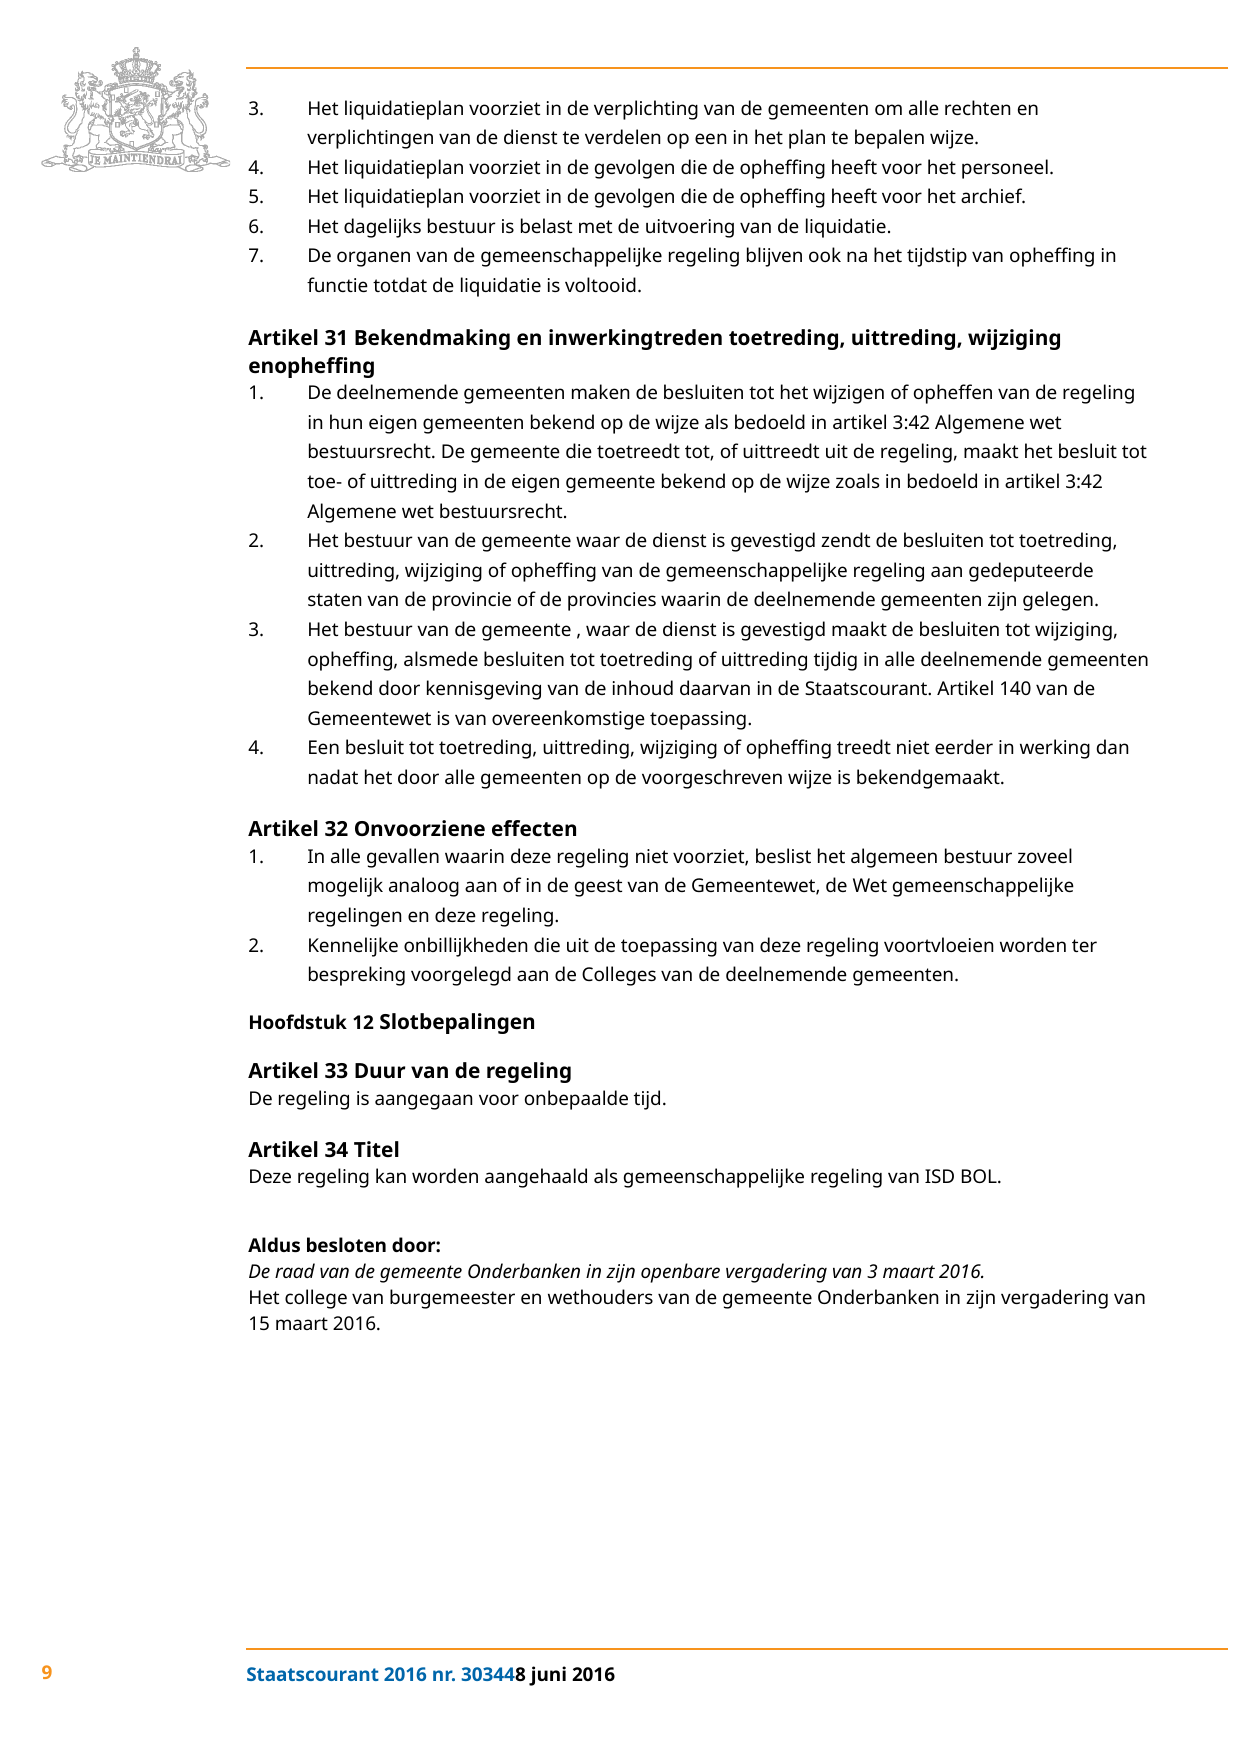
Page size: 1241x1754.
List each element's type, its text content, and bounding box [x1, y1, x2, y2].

list Het bestuur van de gemeente , waar de dienst is gevestigd maakt de besluiten tot wijziging, opheffing, alsmede besluiten tot toetreding of uittreding tijdig in alle deelnemende gemeenten bekend door kennisgeving van de inhoud daarvan in de Staatscourant. Artikel 140 van de Gemeentewet is van overeenkomstige toepassing. [248, 616, 1152, 731]
list Het liquidatieplan voorziet in de gevolgen die de opheffing heeft voor het archief. [248, 183, 1152, 209]
text Het college van burgemeester en wethouders van de gemeente Onderbanken in zijn vergadering van 15 maart 2016. [248, 1284, 1152, 1336]
text Deze regeling kan worden aangehaald als gemeenschappelijke regeling van ISD BOL. [248, 1163, 1152, 1189]
list In alle gevallen waarin deze regeling niet voorziet, beslist het algemeen bestuur zoveel mogelijk analoog aan of in de geest van de Gemeentewet, de Wet gemeenschappelijke regelingen en deze regeling. [248, 843, 1152, 928]
list Het dagelijks bestuur is belast met de uitvoering van de liquidatie. [248, 213, 1152, 239]
text De raad van de gemeente Onderbanken in zijn openbare vergadering van 3 maart 2016. [248, 1258, 1152, 1284]
text Artikel 34 Titel [248, 1135, 1152, 1163]
text Artikel 31 Bekendmaking en inwerkingtreden toetreding, uittreding, wijziging enopheffing [248, 323, 1152, 379]
text Artikel 32 Onvoorziene effecten [248, 814, 1152, 843]
list De deelnemende gemeenten maken de besluiten tot het wijzigen of opheffen van de regeling in hun eigen gemeenten bekend op de wijze als bedoeld in artikel 3:42 Algemene wet bestuursrecht. De gemeente die toetreedt tot, of uittreedt uit de regeling, maakt het besluit tot toe- of uittreding in de eigen gemeente bekend op de wijze zoals in bedoeld in artikel 3:42 Algemene wet bestuursrecht. [248, 379, 1152, 524]
text Artikel 33 Duur van de regeling [248, 1056, 1152, 1085]
list Het bestuur van de gemeente waar de dienst is gevestigd zendt de besluiten tot toetreding, uittreding, wijziging of opheffing van de gemeenschappelijke regeling aan gedeputeerde staten van de provincie of de provincies waarin de deelnemende gemeenten zijn gelegen. [248, 527, 1152, 612]
list Het liquidatieplan voorziet in de gevolgen die de opheffing heeft voor het personeel. [248, 154, 1152, 180]
list Een besluit tot toetreding, uittreding, wijziging of opheffing treedt niet eerder in werking dan nadat het door alle gemeenten op de voorgeschreven wijze is bekendgemaakt. [248, 734, 1152, 790]
list Het liquidatieplan voorziet in de verplichting van de gemeenten om alle rechten en verplichtingen van de dienst te verdelen op een in het plan te bepalen wijze. [248, 95, 1152, 150]
text Hoofdstuk 12 Slotbepalingen [248, 1007, 1152, 1035]
picture [41, 47, 231, 172]
text Aldus besloten door: [248, 1230, 1152, 1258]
list De organen van de gemeenschappelijke regeling blijven ook na het tijdstip van opheffing in functie totdat de liquidatie is voltooid. [248, 243, 1152, 298]
text De regeling is aangegaan voor onbepaalde tijd. [248, 1085, 1152, 1110]
list Kennelijke onbillijkheden die uit de toepassing van deze regeling voortvloeien worden ter bespreking voorgelegd aan de Colleges van de deelnemende gemeenten. [248, 932, 1152, 987]
